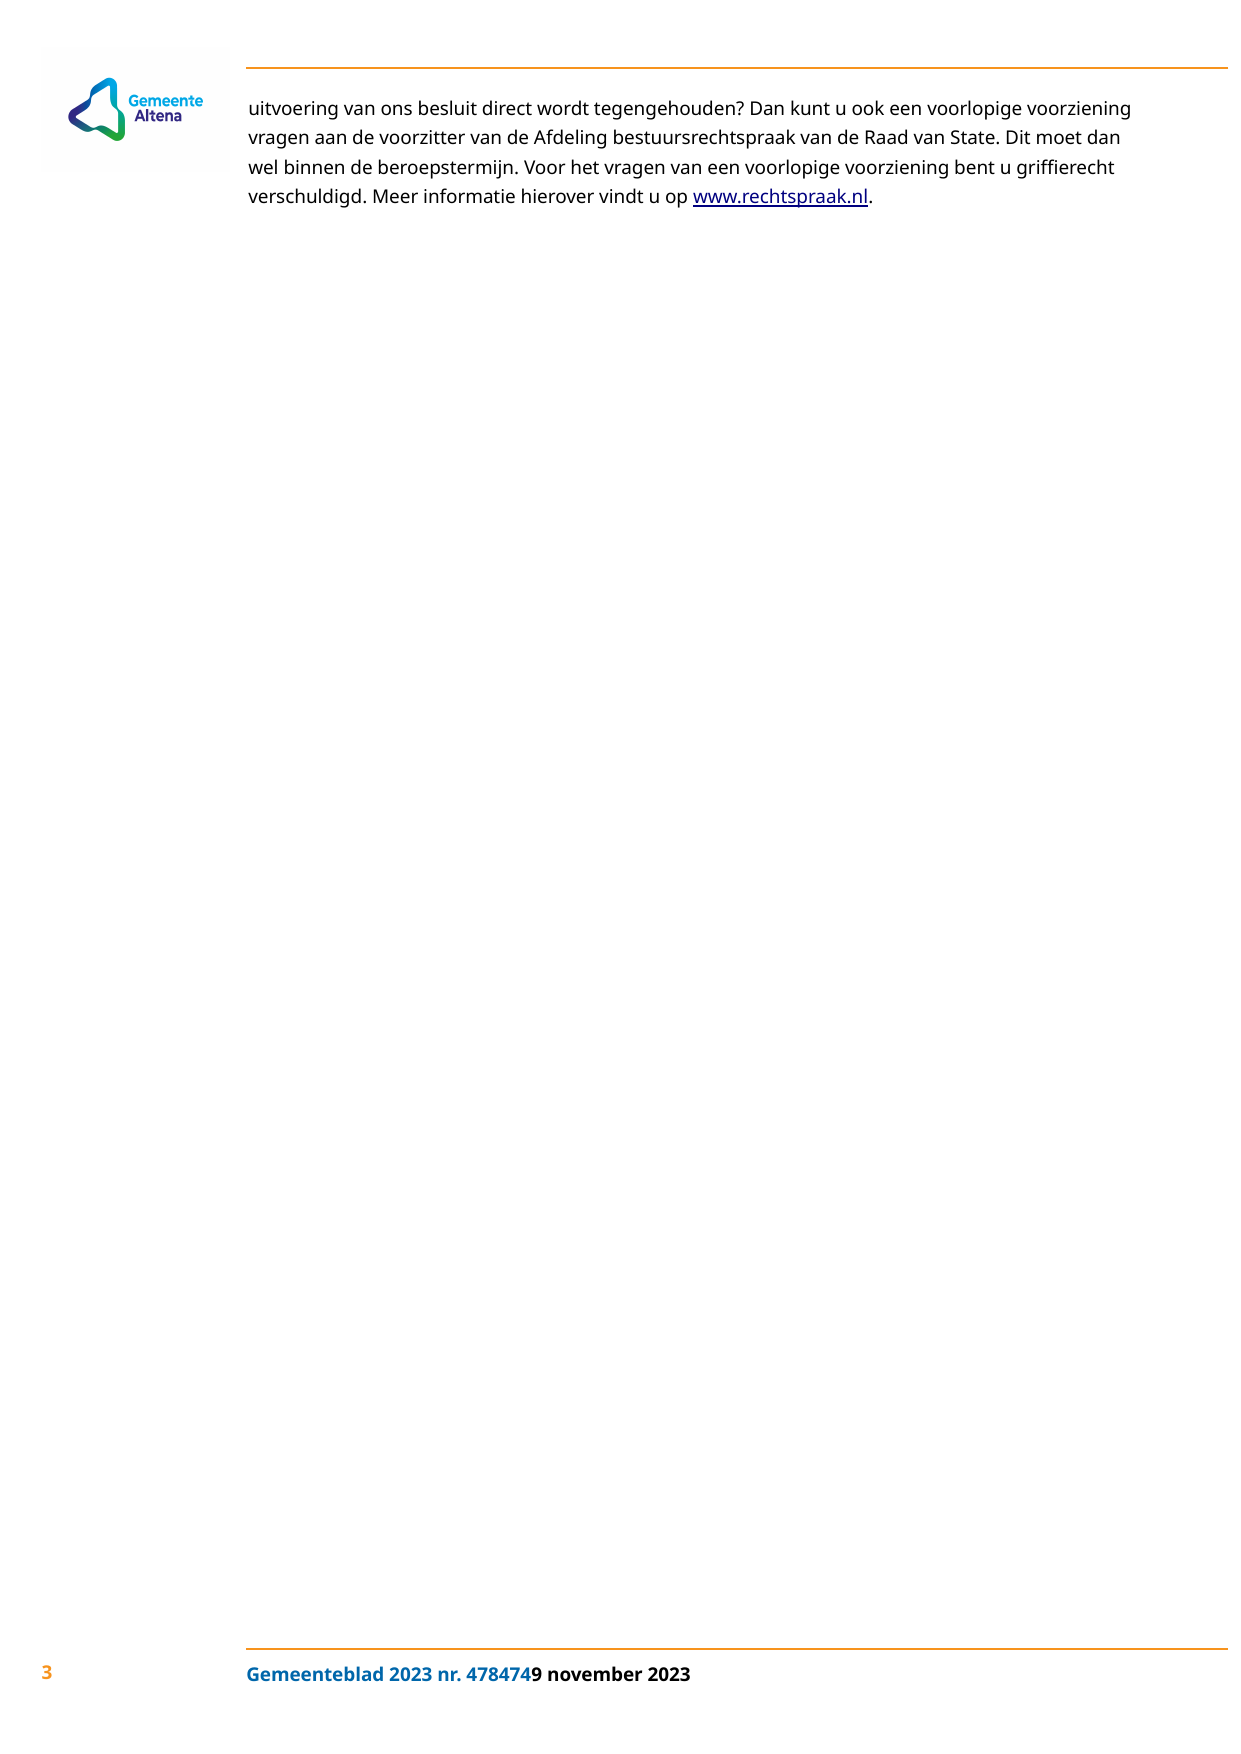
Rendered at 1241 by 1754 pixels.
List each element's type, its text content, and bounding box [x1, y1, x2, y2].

text uitvoering van ons besluit direct wordt tegengehouden? Dan kunt u ook een voorlopige voorziening vragen aan de voorzitter van de Afdeling bestuursrechtspraak van de Raad van State. Dit moet dan wel binnen de beroepstermijn. Voor het vragen van een voorlopige voorziening bent u griffierecht verschuldigd. Meer informatie hierover vindt u op www.rechtspraak.nl. [248, 95, 1152, 209]
picture [41, 47, 231, 172]
